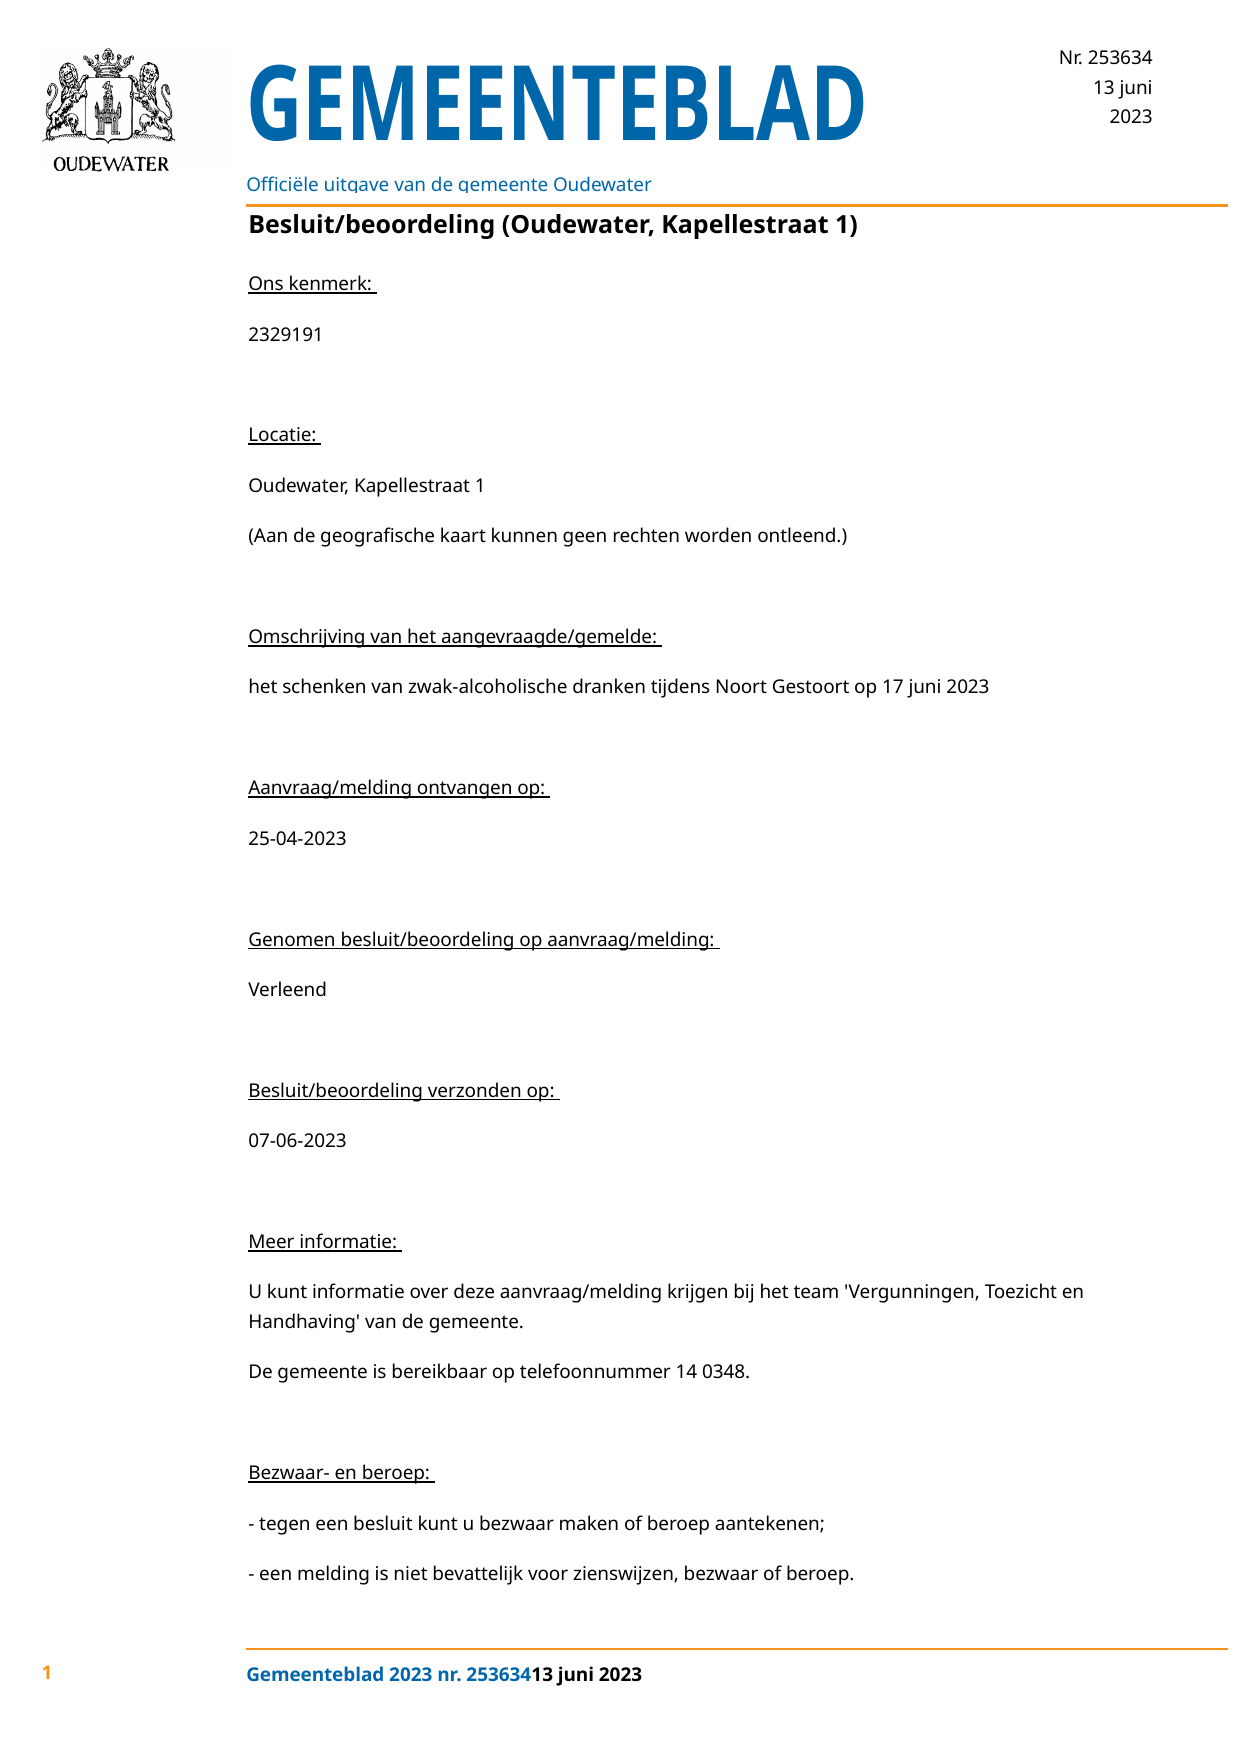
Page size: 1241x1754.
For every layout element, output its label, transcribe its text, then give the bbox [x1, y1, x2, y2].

text Meer informatie: [248, 1228, 1152, 1254]
picture [41, 47, 231, 172]
text Aanvraag/melding ontvangen op: [248, 774, 1152, 800]
text 07-06-2023 [248, 1127, 1152, 1153]
text Omschrijving van het aangevraagde/gemelde: [248, 623, 1152, 649]
text Genomen besluit/beoordeling op aanvraag/melding: [248, 926, 1152, 951]
text het schenken van zwak-alcoholische dranken tijdens Noort Gestoort op 17 juni 2023 [248, 674, 1152, 699]
text Locatie: [248, 422, 1152, 447]
text Bezwaar- en beroep: [248, 1459, 1152, 1485]
text De gemeente is bereikbaar op telefoonnummer 14 0348. [248, 1359, 1152, 1384]
text 2329191 [248, 321, 1152, 346]
text U kunt informatie over deze aanvraag/melding krijgen bij het team 'Vergunningen, Toezicht en Handhaving' van de gemeente. [248, 1279, 1152, 1334]
text Besluit/beoordeling verzonden op: [248, 1077, 1152, 1103]
text Oudewater, Kapellestraat 1 [248, 472, 1152, 498]
text - een melding is niet bevattelijk voor zienswijzen, bezwaar of beroep. [248, 1560, 1152, 1586]
text Ons kenmerk: [248, 270, 1152, 296]
text Verleend [248, 976, 1152, 1002]
text 25-04-2023 [248, 825, 1152, 851]
text - tegen een besluit kunt u bezwaar maken of beroep aantekenen; [248, 1510, 1152, 1536]
text (Aan de geografische kaart kunnen geen rechten worden ontleend.) [248, 522, 1152, 548]
text Besluit/beoordeling (Oudewater, Kapellestraat 1) [248, 207, 1152, 241]
